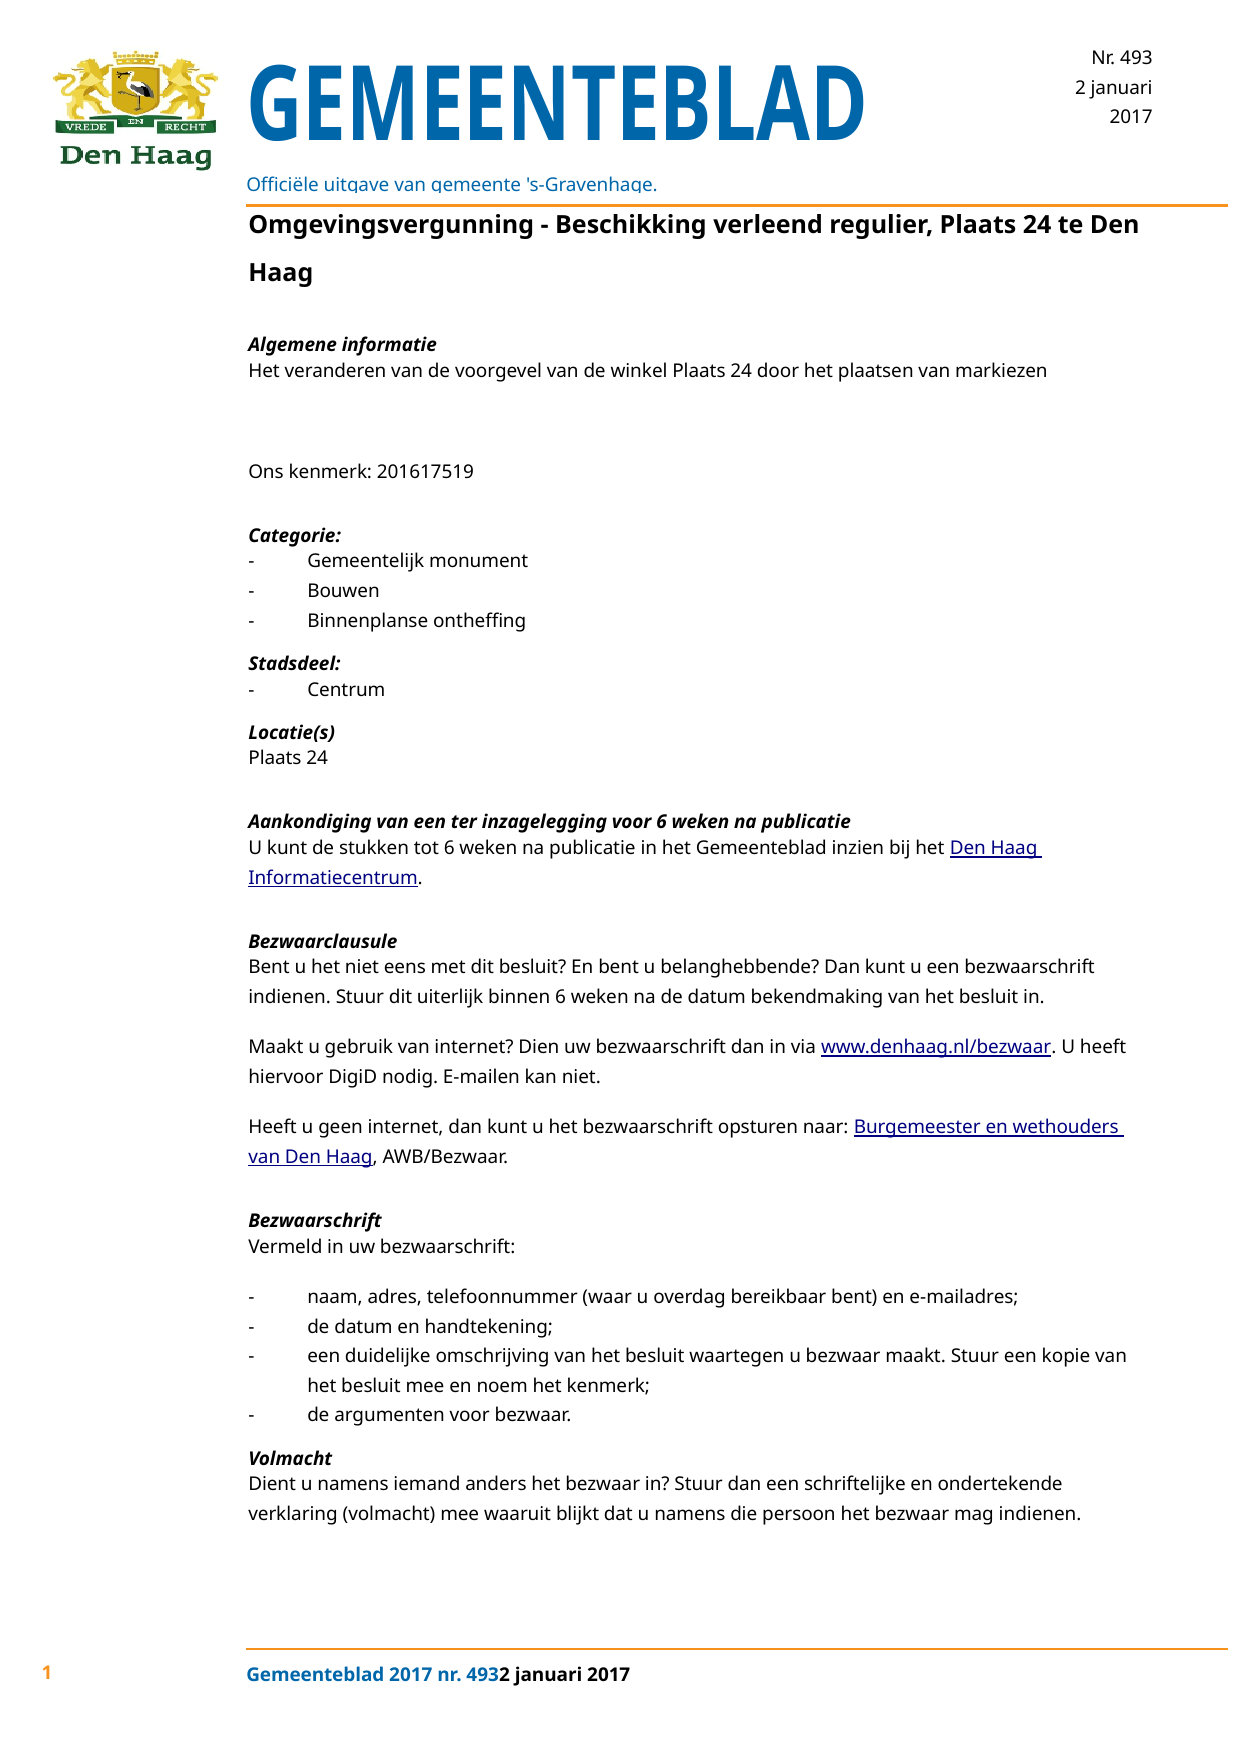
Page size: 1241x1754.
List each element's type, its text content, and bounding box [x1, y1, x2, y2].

text Het veranderen van de voorgevel van de winkel Plaats 24 door het plaatsen van markiezen [248, 357, 1152, 383]
text Aankondiging van een ter inzagelegging voor 6 weken na publicatie [248, 808, 1152, 834]
text U kunt de stukken tot 6 weken na publicatie in het Gemeenteblad inzien bij het Den Haag Informatiecentrum. [248, 834, 1152, 889]
text Heeft u geen internet, dan kunt u het bezwaarschrift opsturen naar: Burgemeester en wethouders van Den Haag, AWB/Bezwaar. [248, 1113, 1152, 1169]
list een duidelijke omschrijving van het besluit waartegen u bezwaar maakt. Stuur een kopie van het besluit mee en noem het kenmerk; [248, 1342, 1152, 1398]
list Centrum [248, 676, 1152, 701]
text Plaats 24 [248, 744, 1152, 770]
text Omgevingsvergunning - Beschikking verleend regulier, Plaats 24 te Den Haag [248, 207, 1152, 288]
picture [41, 47, 231, 172]
text Categorie: [248, 522, 1152, 548]
text Locatie(s) [248, 719, 1152, 744]
text Algemene informatie [248, 331, 1152, 357]
list Binnenplanse ontheffing [248, 607, 1152, 633]
list Bouwen [248, 577, 1152, 603]
text Dient u namens iemand anders het bezwaar in? Stuur dan een schriftelijke en ondertekende verklaring (volmacht) mee waaruit blijkt dat u namens die persoon het bezwaar mag indienen. [248, 1470, 1152, 1526]
text Volmacht [248, 1445, 1152, 1470]
text Maakt u gebruik van internet? Dien uw bezwaarschrift dan in via www.denhaag.nl/bezwaar. U heeft hiervoor DigiD nodig. E-mailen kan niet. [248, 1033, 1152, 1089]
list Gemeentelijk monument [248, 548, 1152, 573]
text Bent u het niet eens met dit besluit? En bent u belanghebbende? Dan kunt u een bezwaarschrift indienen. Stuur dit uiterlijk binnen 6 weken na de datum bekendmaking van het besluit in. [248, 953, 1152, 1009]
text Stadsdeel: [248, 650, 1152, 676]
list de argumenten voor bezwaar. [248, 1402, 1152, 1427]
text Bezwaarschrift [248, 1207, 1152, 1233]
text Vermeld in uw bezwaarschrift: [248, 1233, 1152, 1258]
list de datum en handtekening; [248, 1313, 1152, 1338]
list naam, adres, telefoonnummer (waar u overdag bereikbaar bent) en e-mailadres; [248, 1283, 1152, 1309]
text Ons kenmerk: 201617519 [248, 458, 1152, 484]
text Bezwaarclausule [248, 928, 1152, 953]
